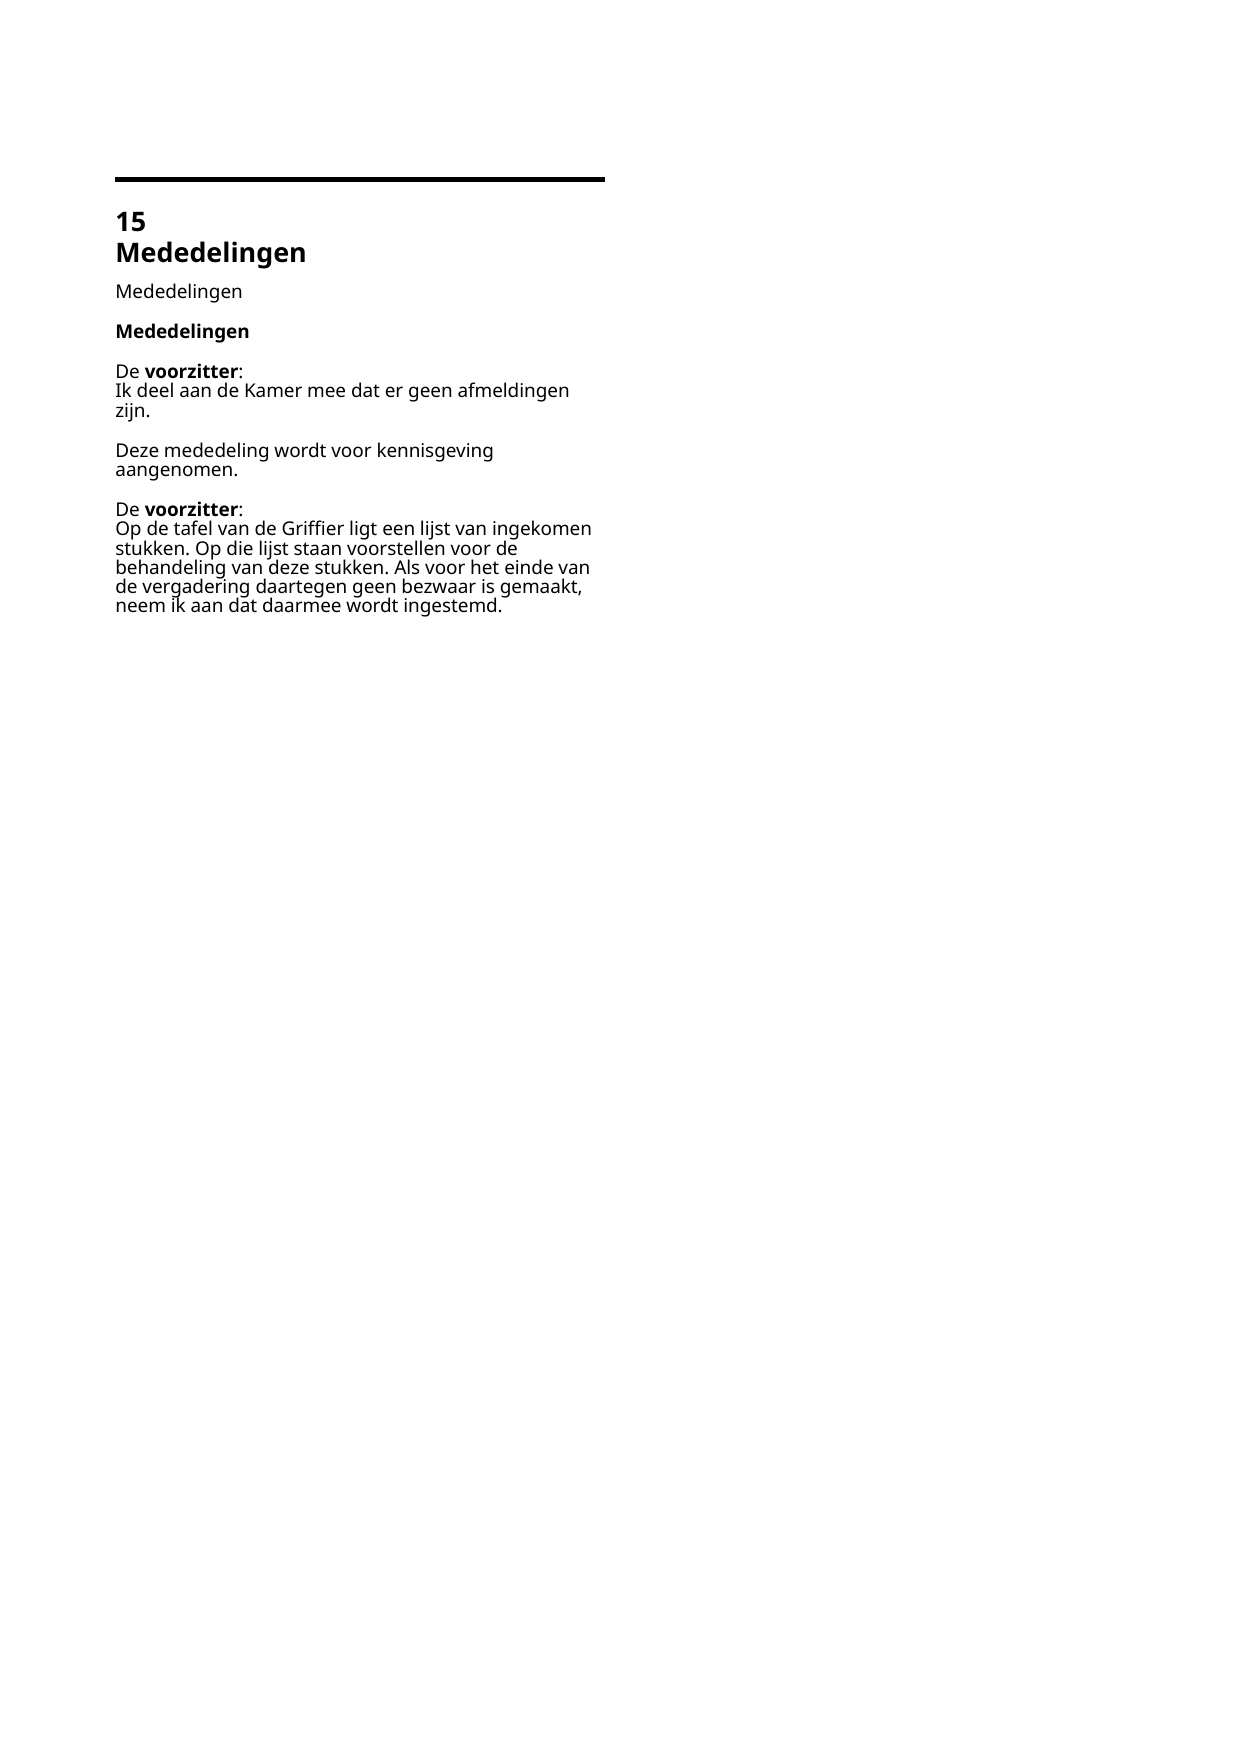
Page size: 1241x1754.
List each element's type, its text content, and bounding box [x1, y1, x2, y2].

text Deze mededeling wordt voor kennisgeving aangenomen. [115, 442, 605, 480]
text Ik deel aan de Kamer mee dat er geen afmeldingen zijn. [115, 382, 605, 421]
text Mededelingen [115, 239, 605, 283]
text Mededelingen [115, 323, 605, 342]
text Op de tafel van de Griffier ligt een lijst van ingekomen stukken. Op die lijst staan voorstellen voor de behandeling van deze stukken. Als voor het einde van de vergadering daartegen geen bezwaar is gemaakt, neem ik aan dat daarmee wordt ingestemd. [115, 520, 605, 617]
text 15 [115, 203, 605, 239]
text De voorzitter: [115, 501, 605, 520]
text Mededelingen [115, 283, 605, 302]
text De voorzitter: [115, 363, 605, 382]
